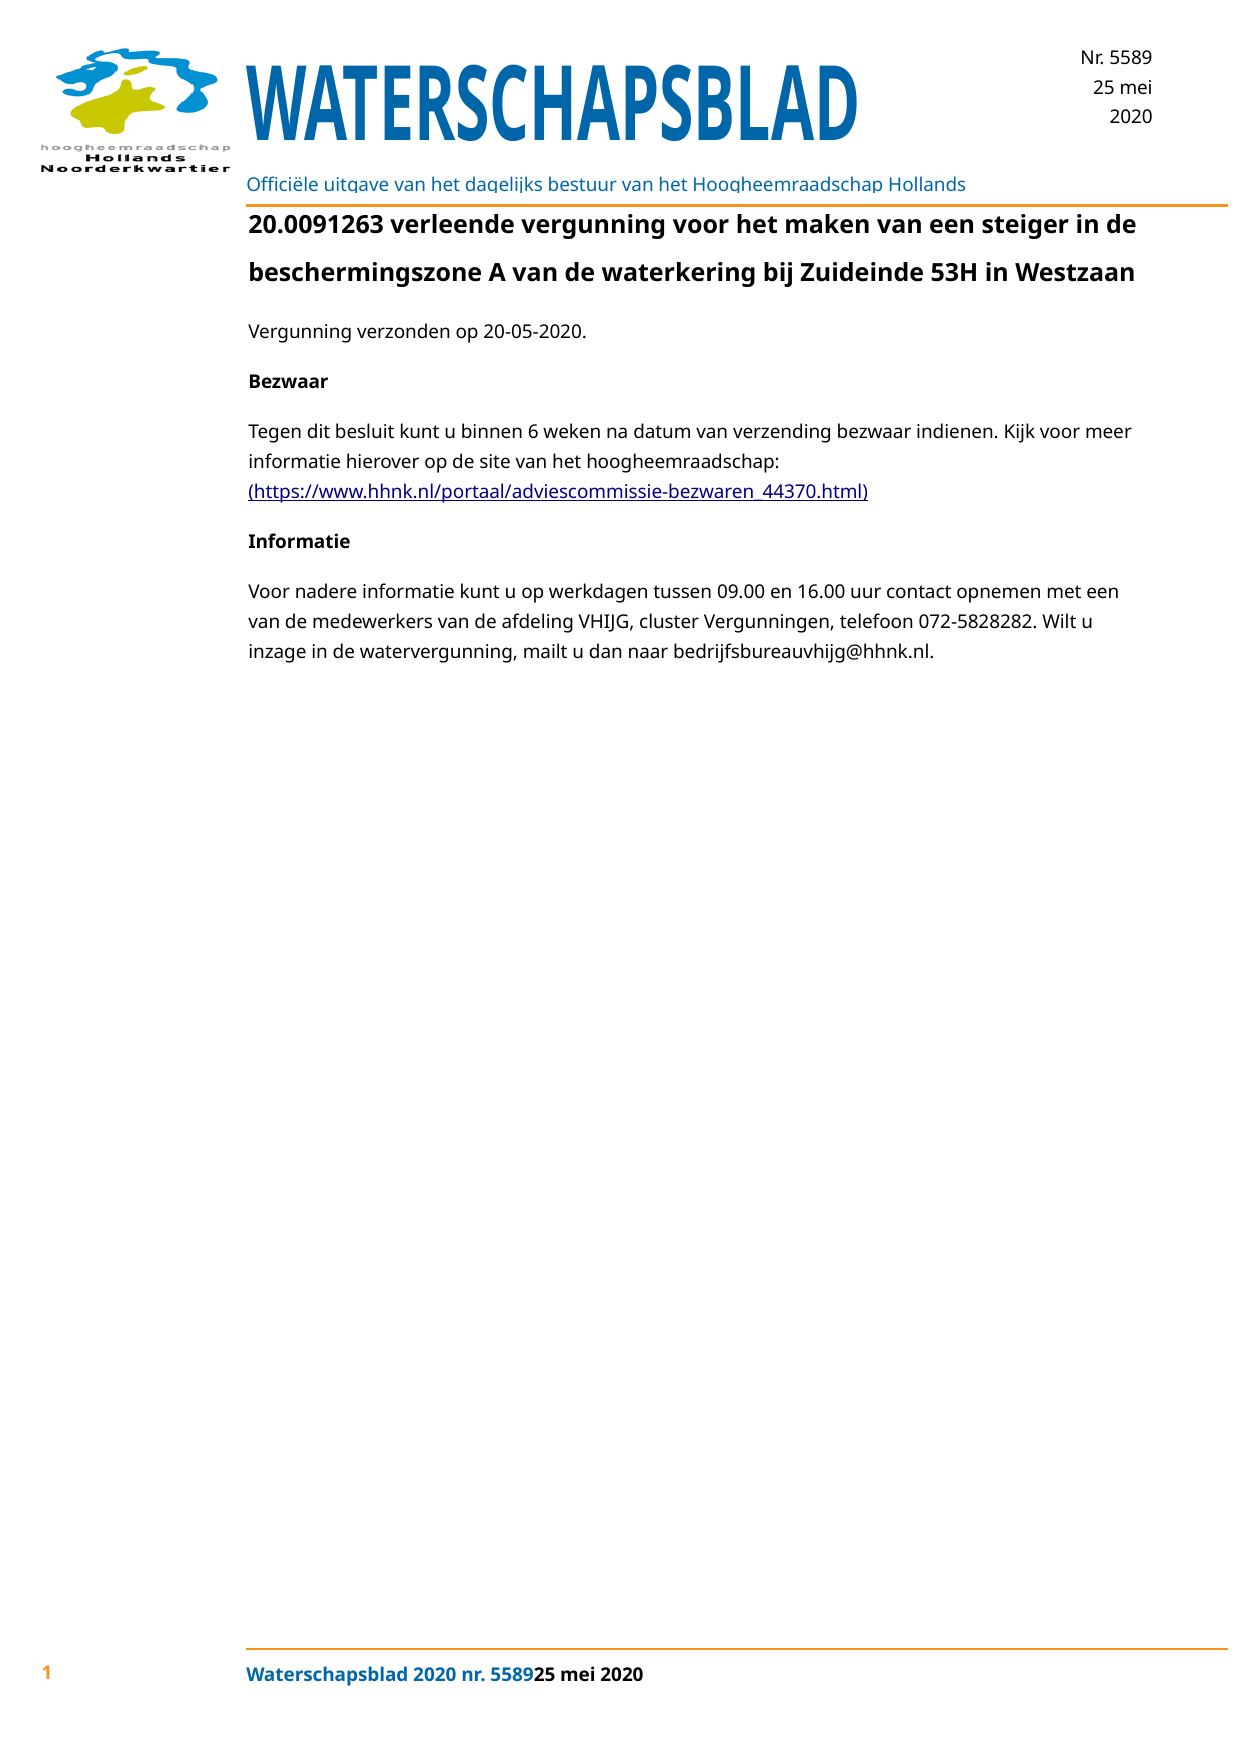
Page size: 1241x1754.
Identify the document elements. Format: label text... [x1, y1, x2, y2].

text Informatie [248, 528, 1152, 554]
text Voor nadere informatie kunt u op werkdagen tussen 09.00 en 16.00 uur contact opnemen met een van de medewerkers van de afdeling VHIJG, cluster Vergunningen, telefoon 072-5828282. Wilt u inzage in de watervergunning, mailt u dan naar bedrijfsbureauvhijg@hhnk.nl. [248, 579, 1152, 664]
text Vergunning verzonden op 20-05-2020. [248, 318, 1152, 344]
text 20.0091263 verleende vergunning voor het maken van een steiger in de beschermingszone A van de waterkering bij Zuideinde 53H in Westzaan [248, 207, 1152, 288]
picture [41, 47, 231, 172]
text Tegen dit besluit kunt u binnen 6 weken na datum van verzending bezwaar indienen. Kijk voor meer informatie hierover op de site van het hoogheemraadschap: (https://www.hhnk.nl/portaal/adviescommissie-bezwaren_44370.html) [248, 419, 1152, 504]
text Bezwaar [248, 368, 1152, 394]
